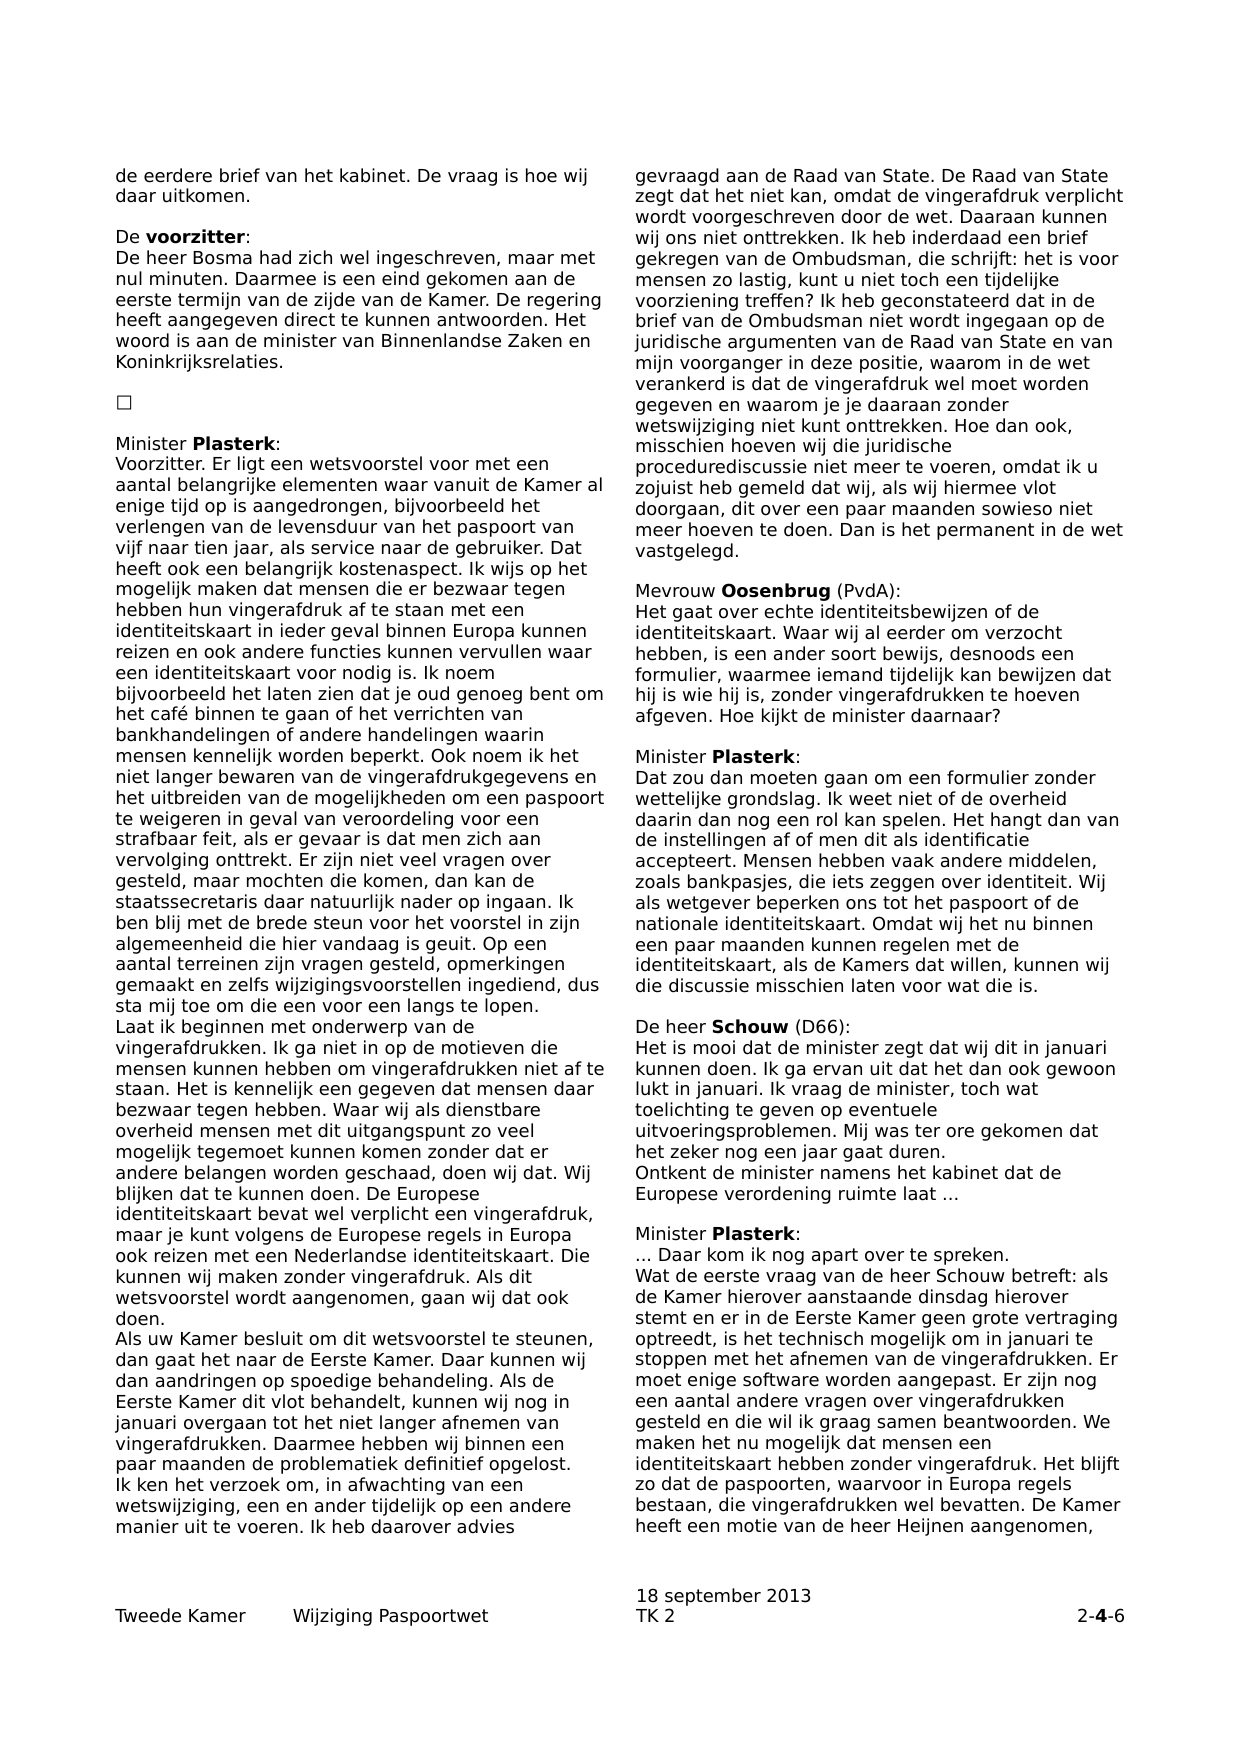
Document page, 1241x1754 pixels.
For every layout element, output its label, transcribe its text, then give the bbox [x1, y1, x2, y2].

text Mevrouw Oosenbrug (PvdA): [635, 581, 1125, 602]
text De voorzitter: [115, 227, 605, 248]
text ... Daar kom ik nog apart over te spreken. [635, 1245, 1125, 1266]
text Minister Plasterk: [635, 747, 1125, 768]
text gevraagd aan de Raad van State. De Raad van State zegt dat het niet kan, omdat de vingerafdruk verplicht wordt voorgeschreven door de wet. Daaraan kunnen wij ons niet onttrekken. Ik heb inderdaad een brief gekregen van de Ombudsman, die schrijft: het is voor mensen zo lastig, kunt u niet toch een tijdelijke voorziening treffen? Ik heb geconstateerd dat in de brief van de Ombudsman niet wordt ingegaan op de juridische argumenten van de Raad van State en van mijn voorganger in deze positie, waarom in de wet verankerd is dat de vingerafdruk wel moet worden gegeven en waarom je je daaraan zonder wetswijziging niet kunt onttrekken. Hoe dan ook, misschien hoeven wij die juridische procedurediscussie niet meer te voeren, omdat ik u zojuist heb gemeld dat wij, als wij hiermee vlot doorgaan, dit over een paar maanden sowieso niet meer hoeven te doen. Dan is het permanent in de wet vastgelegd. [635, 165, 1125, 561]
text Laat ik beginnen met onderwerp van de vingerafdrukken. Ik ga niet in op de motieven die mensen kunnen hebben om vingerafdrukken niet af te staan. Het is kennelijk een gegeven dat mensen daar bezwaar tegen hebben. Waar wij als dienstbare overheid mensen met dit uitgangspunt zo veel mogelijk tegemoet kunnen komen zonder dat er andere belangen worden geschaad, doen wij dat. Wij blijken dat te kunnen doen. De Europese identiteitskaart bevat wel verplicht een vingerafdruk, maar je kunt volgens de Europese regels in Europa ook reizen met een Nederlandse identiteitskaart. Die kunnen wij maken zonder vingerafdruk. Als dit wetsvoorstel wordt aangenomen, gaan wij dat ook doen. [115, 1017, 605, 1329]
text Het is mooi dat de minister zegt dat wij dit in januari kunnen doen. Ik ga ervan uit dat het dan ook gewoon lukt in januari. Ik vraag de minister, toch wat toelichting te geven op eventuele uitvoeringsproblemen. Mij was ter ore gekomen dat het zeker nog een jaar gaat duren. [635, 1037, 1125, 1162]
text Ontkent de minister namens het kabinet dat de Europese verordening ruimte laat ... [635, 1162, 1125, 1204]
text Minister Plasterk: [115, 433, 605, 454]
text de eerdere brief van het kabinet. De vraag is hoe wij daar uitkomen. [115, 165, 605, 207]
text De heer Bosma had zich wel ingeschreven, maar met nul minuten. Daarmee is een eind gekomen aan de eerste termijn van de zijde van de Kamer. De regering heeft aangegeven direct te kunnen antwoorden. Het woord is aan de minister van Binnenlandse Zaken en Koninkrijksrelaties. [115, 248, 605, 373]
text De heer Schouw (D66): [635, 1017, 1125, 1037]
text Ik ken het verzoek om, in afwachting van een wetswijziging, een en ander tijdelijk op een andere manier uit te voeren. Ik heb daarover advies [115, 1475, 605, 1537]
text Als uw Kamer besluit om dit wetsvoorstel te steunen, dan gaat het naar de Eerste Kamer. Daar kunnen wij dan aandringen op spoedige behandeling. Als de Eerste Kamer dit vlot behandelt, kunnen wij nog in januari overgaan tot het niet langer afnemen van vingerafdrukken. Daarmee hebben wij binnen een paar maanden de problematiek definitief opgelost. [115, 1329, 605, 1475]
text Voorzitter. Er ligt een wetsvoorstel voor met een aantal belangrijke elementen waar vanuit de Kamer al enige tijd op is aangedrongen, bijvoorbeeld het verlengen van de levensduur van het paspoort van vijf naar tien jaar, als service naar de gebruiker. Dat heeft ook een belangrijk kostenaspect. Ik wijs op het mogelijk maken dat mensen die er bezwaar tegen hebben hun vingerafdruk af te staan met een identiteitskaart in ieder geval binnen Europa kunnen reizen en ook andere functies kunnen vervullen waar een identiteitskaart voor nodig is. Ik noem bijvoorbeeld het laten zien dat je oud genoeg bent om het café binnen te gaan of het verrichten van bankhandelingen of andere handelingen waarin mensen kennelijk worden beperkt. Ook noem ik het niet langer bewaren van de vingerafdrukgegevens en het uitbreiden van de mogelijkheden om een paspoort te weigeren in geval van veroordeling voor een strafbaar feit, als er gevaar is dat men zich aan vervolging onttrekt. Er zijn niet veel vragen over gesteld, maar mochten die komen, dan kan de staatssecretaris daar natuurlijk nader op ingaan. Ik ben blij met de brede steun voor het voorstel in zijn algemeenheid die hier vandaag is geuit. Op een aantal terreinen zijn vragen gesteld, opmerkingen gemaakt en zelfs wijzigingsvoorstellen ingediend, dus sta mij toe om die een voor een langs te lopen. [115, 454, 605, 1017]
text Minister Plasterk: [635, 1224, 1125, 1245]
text Dat zou dan moeten gaan om een formulier zonder wettelijke grondslag. Ik weet niet of de overheid daarin dan nog een rol kan spelen. Het hangt dan van de instellingen af of men dit als identificatie accepteert. Mensen hebben vaak andere middelen, zoals bankpasjes, die iets zeggen over identiteit. Wij als wetgever beperken ons tot het paspoort of de nationale identiteitskaart. Omdat wij het nu binnen een paar maanden kunnen regelen met de identiteitskaart, als de Kamers dat willen, kunnen wij die discussie misschien laten voor wat die is. [635, 768, 1125, 997]
text ⬜ [115, 393, 605, 413]
text Wat de eerste vraag van de heer Schouw betreft: als de Kamer hierover aanstaande dinsdag hierover stemt en er in de Eerste Kamer geen grote vertraging optreedt, is het technisch mogelijk om in januari te stoppen met het afnemen van de vingerafdrukken. Er moet enige software worden aangepast. Er zijn nog een aantal andere vragen over vingerafdrukken gesteld en die wil ik graag samen beantwoorden. We maken het nu mogelijk dat mensen een identiteitskaart hebben zonder vingerafdruk. Het blijft zo dat de paspoorten, waarvoor in Europa regels bestaan, die vingerafdrukken wel bevatten. De Kamer heeft een motie van de heer Heijnen aangenomen, [635, 1266, 1125, 1537]
text Het gaat over echte identiteitsbewijzen of de identiteitskaart. Waar wij al eerder om verzocht hebben, is een ander soort bewijs, desnoods een formulier, waarmee iemand tijdelijk kan bewijzen dat hij is wie hij is, zonder vingerafdrukken te hoeven afgeven. Hoe kijkt de minister daarnaar? [635, 602, 1125, 727]
